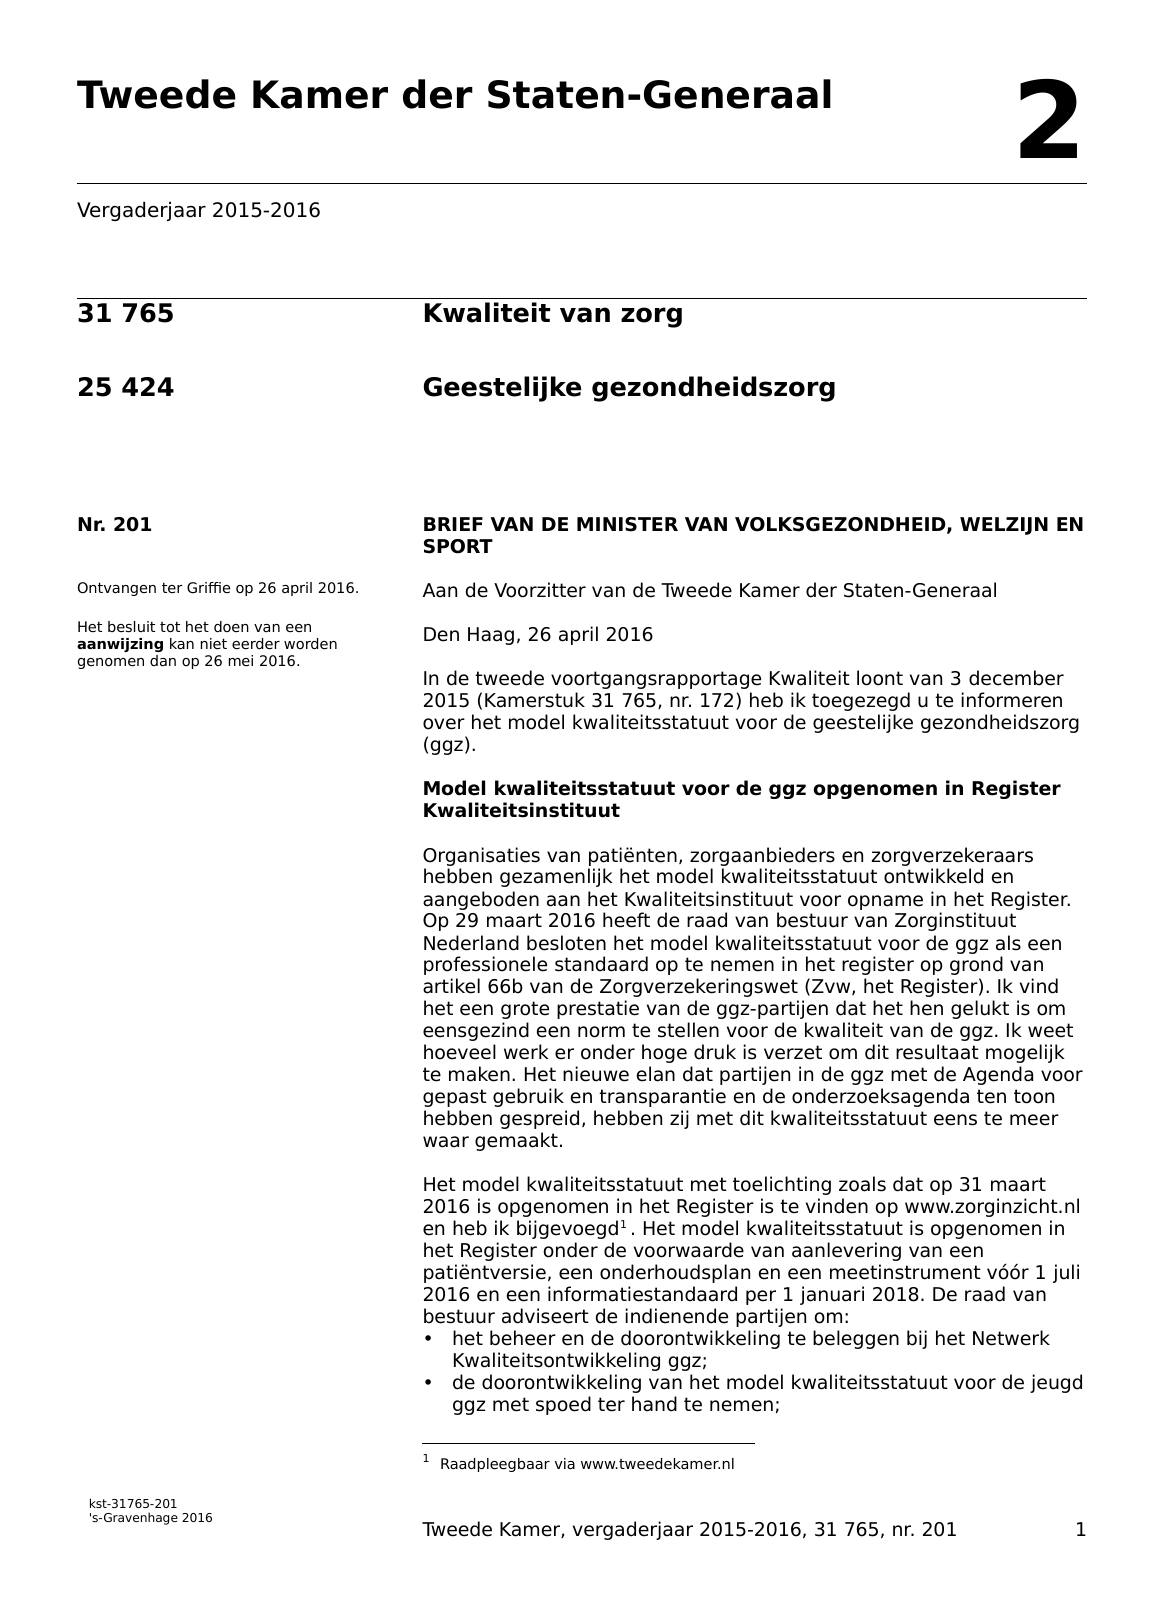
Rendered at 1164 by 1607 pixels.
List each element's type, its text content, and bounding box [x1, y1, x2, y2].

table_header Tweede Kamer der Staten-Generaal [77, 59, 886, 183]
table_header 2 [886, 59, 1087, 183]
text Ontvangen ter Griffie op 26 april 2016. [77, 580, 399, 597]
text 's-Gravenhage 2016 [88, 1511, 323, 1525]
text Het model kwaliteitsstatuut met toelichting zoals dat op 31 maart 2016 is opgenomen in het Register is te vinden op www.zorginzicht.nl en heb ik bijgevoegd. Het model kwaliteitsstatuut is opgenomen in het Register onder de voorwaarde van aanlevering van een patiëntversie, een onderhoudsplan en een meetinstrument vóór 1 juli 2016 en een informatiestandaard per 1 januari 2018. De raad van bestuur adviseert de indienende partijen om: [422, 1174, 1087, 1328]
text • het beheer en de doorontwikkeling te beleggen bij het Netwerk Kwaliteitsontwikkeling ggz; [422, 1328, 1087, 1372]
subtitle Nr. 201 BRIEF VAN DE MINISTER VAN VOLKSGEZONDHEID, WELZIJN EN SPORT [77, 514, 1087, 558]
subtitle 31 765 Kwaliteit van zorg [77, 299, 1087, 329]
text Den Haag, 26 april 2016 [422, 624, 1087, 646]
text Organisaties van patiënten, zorgaanbieders en zorgverzekeraars hebben gezamenlijk het model kwaliteitsstatuut ontwikkeld en aangeboden aan het Kwaliteitsinstituut voor opname in het Register. Op 29 maart 2016 heeft de raad van bestuur van Zorginstituut Nederland besloten het model kwaliteitsstatuut voor de ggz als een professionele standaard op te nemen in het register op grond van artikel 66b van de Zorgverzekeringswet (Zvw, het Register). Ik vind het een grote prestatie van de ggz-partijen dat het hen gelukt is om eensgezind een norm te stellen voor de kwaliteit van de ggz. Ik weet hoeveel werk er onder hoge druk is verzet om dit resultaat mogelijk te maken. Het nieuwe elan dat partijen in de ggz met de Agenda voor gepast gebruik en transparantie en de onderzoeksagenda ten toon hebben gespreid, hebben zij met dit kwaliteitsstatuut eens te meer waar gemaakt. [422, 844, 1087, 1152]
text In de tweede voortgangsrapportage Kwaliteit loont van 3 december 2015 (Kamerstuk 31 765, nr. 172) heb ik toegezegd u te informeren over het model kwaliteitsstatuut voor de geestelijke gezondheidszorg (ggz). [422, 668, 1087, 756]
text kst-31765-201 [88, 1497, 323, 1511]
table_cell Vergaderjaar 2015-2016 [77, 184, 1087, 298]
text [77, 597, 399, 619]
text Aan de Voorzitter van de Tweede Kamer der Staten-Generaal [422, 580, 1087, 602]
subtitle 25 424 Geestelijke gezondheidszorg [77, 373, 1087, 403]
text Raadpleegbaar via www.tweedekamer.nl [422, 1452, 1087, 1474]
subtitle Model kwaliteitsstatuut voor de ggz opgenomen in Register Kwaliteitsinstituut [422, 778, 1087, 822]
text • de doorontwikkeling van het model kwaliteitsstatuut voor de jeugd ggz met spoed ter hand te nemen; [422, 1372, 1087, 1416]
text Het besluit tot het doen van een aanwijzing kan niet eerder worden genomen dan op 26 mei 2016. [77, 619, 399, 669]
